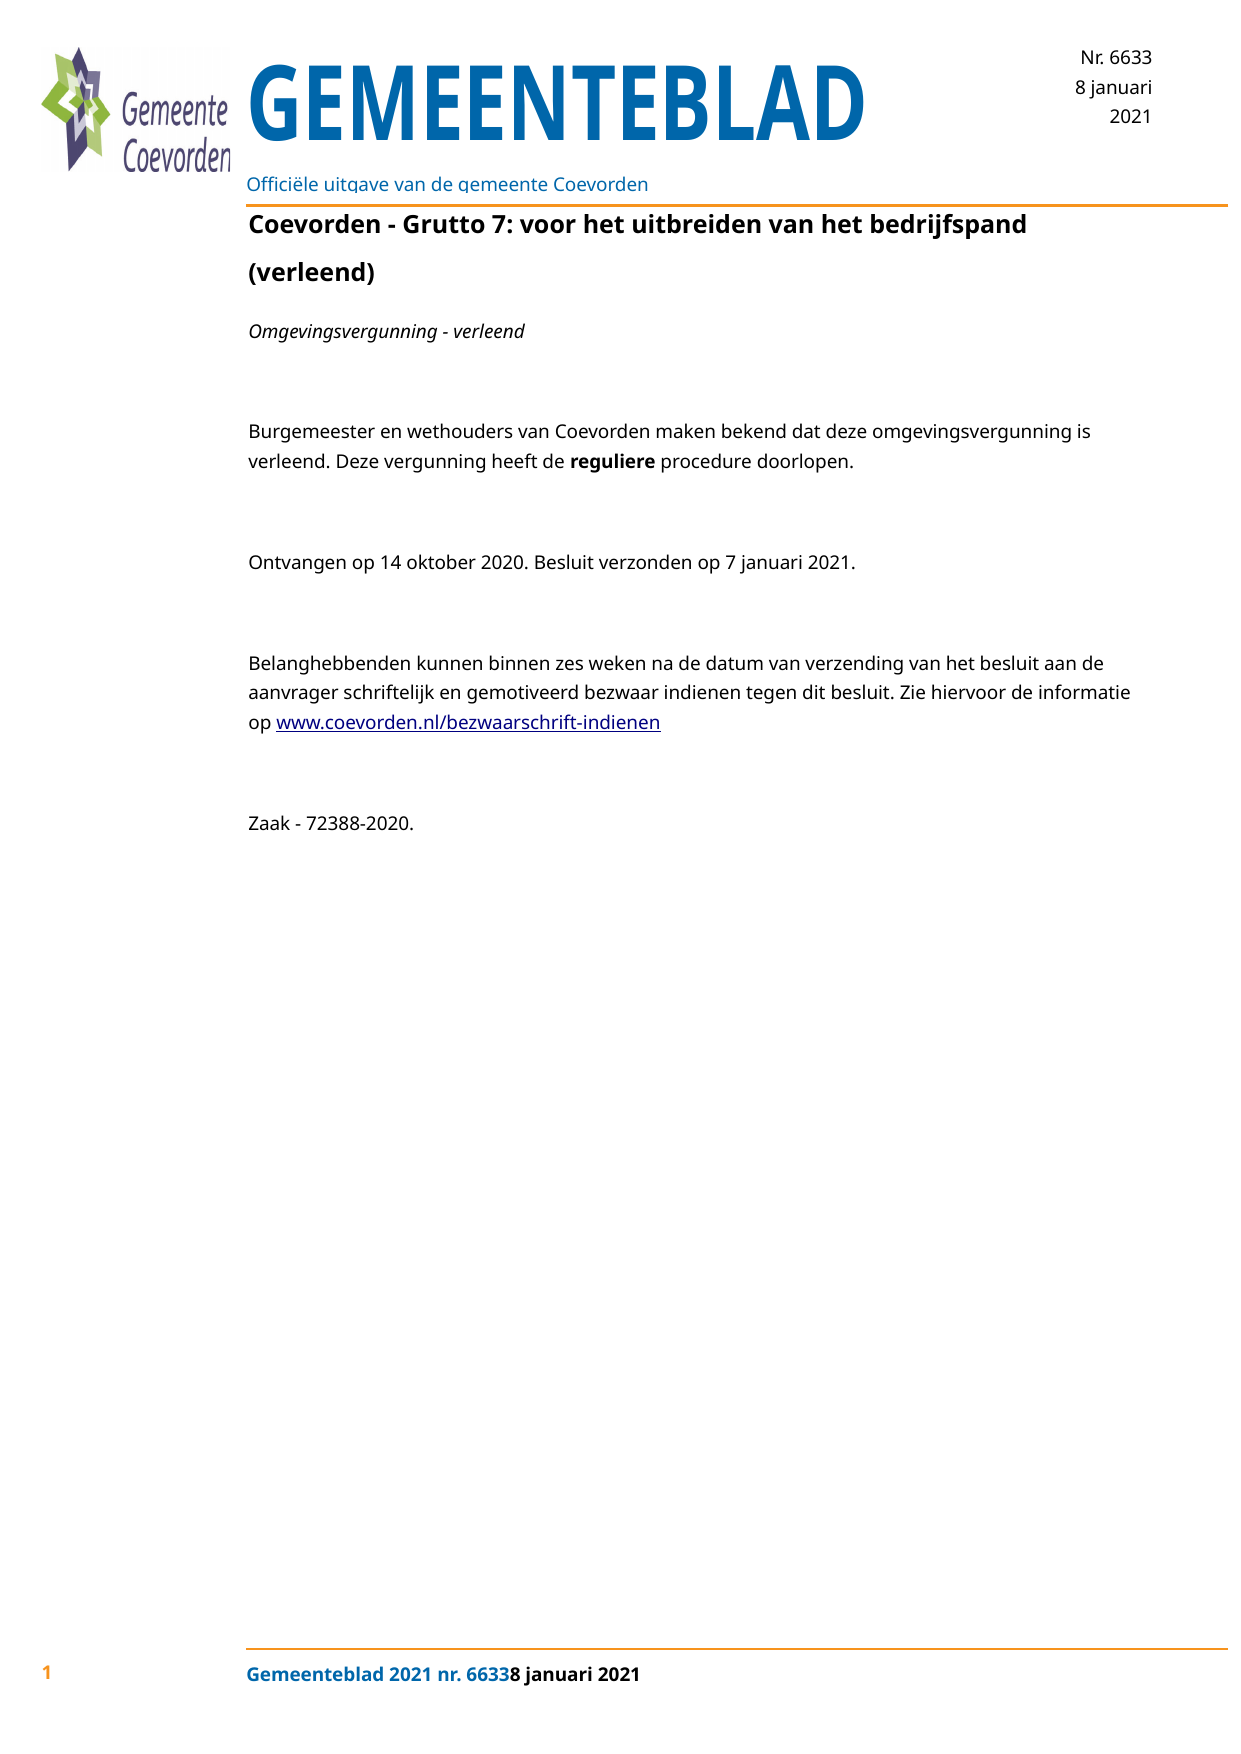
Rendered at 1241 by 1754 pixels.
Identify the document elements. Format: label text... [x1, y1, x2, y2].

text Zaak - 72388-2020. [248, 810, 1152, 836]
text Burgemeester en wethouders van Coevorden maken bekend dat deze omgevingsvergunning is verleend. Deze vergunning heeft de reguliere procedure doorlopen. [248, 419, 1152, 474]
text Belanghebbenden kunnen binnen zes weken na de datum van verzending van het besluit aan de aanvrager schriftelijk en gemotiveerd bezwaar indienen tegen dit besluit. Zie hiervoor de informatie op www.coevorden.nl/bezwaarschrift-indienen [248, 650, 1152, 735]
text Coevorden - Grutto 7: voor het uitbreiden van het bedrijfspand (verleend) [248, 207, 1152, 288]
picture [41, 47, 231, 172]
text Omgevingsvergunning - verleend [248, 318, 1152, 344]
text Ontvangen op 14 oktober 2020. Besluit verzonden op 7 januari 2021. [248, 549, 1152, 575]
